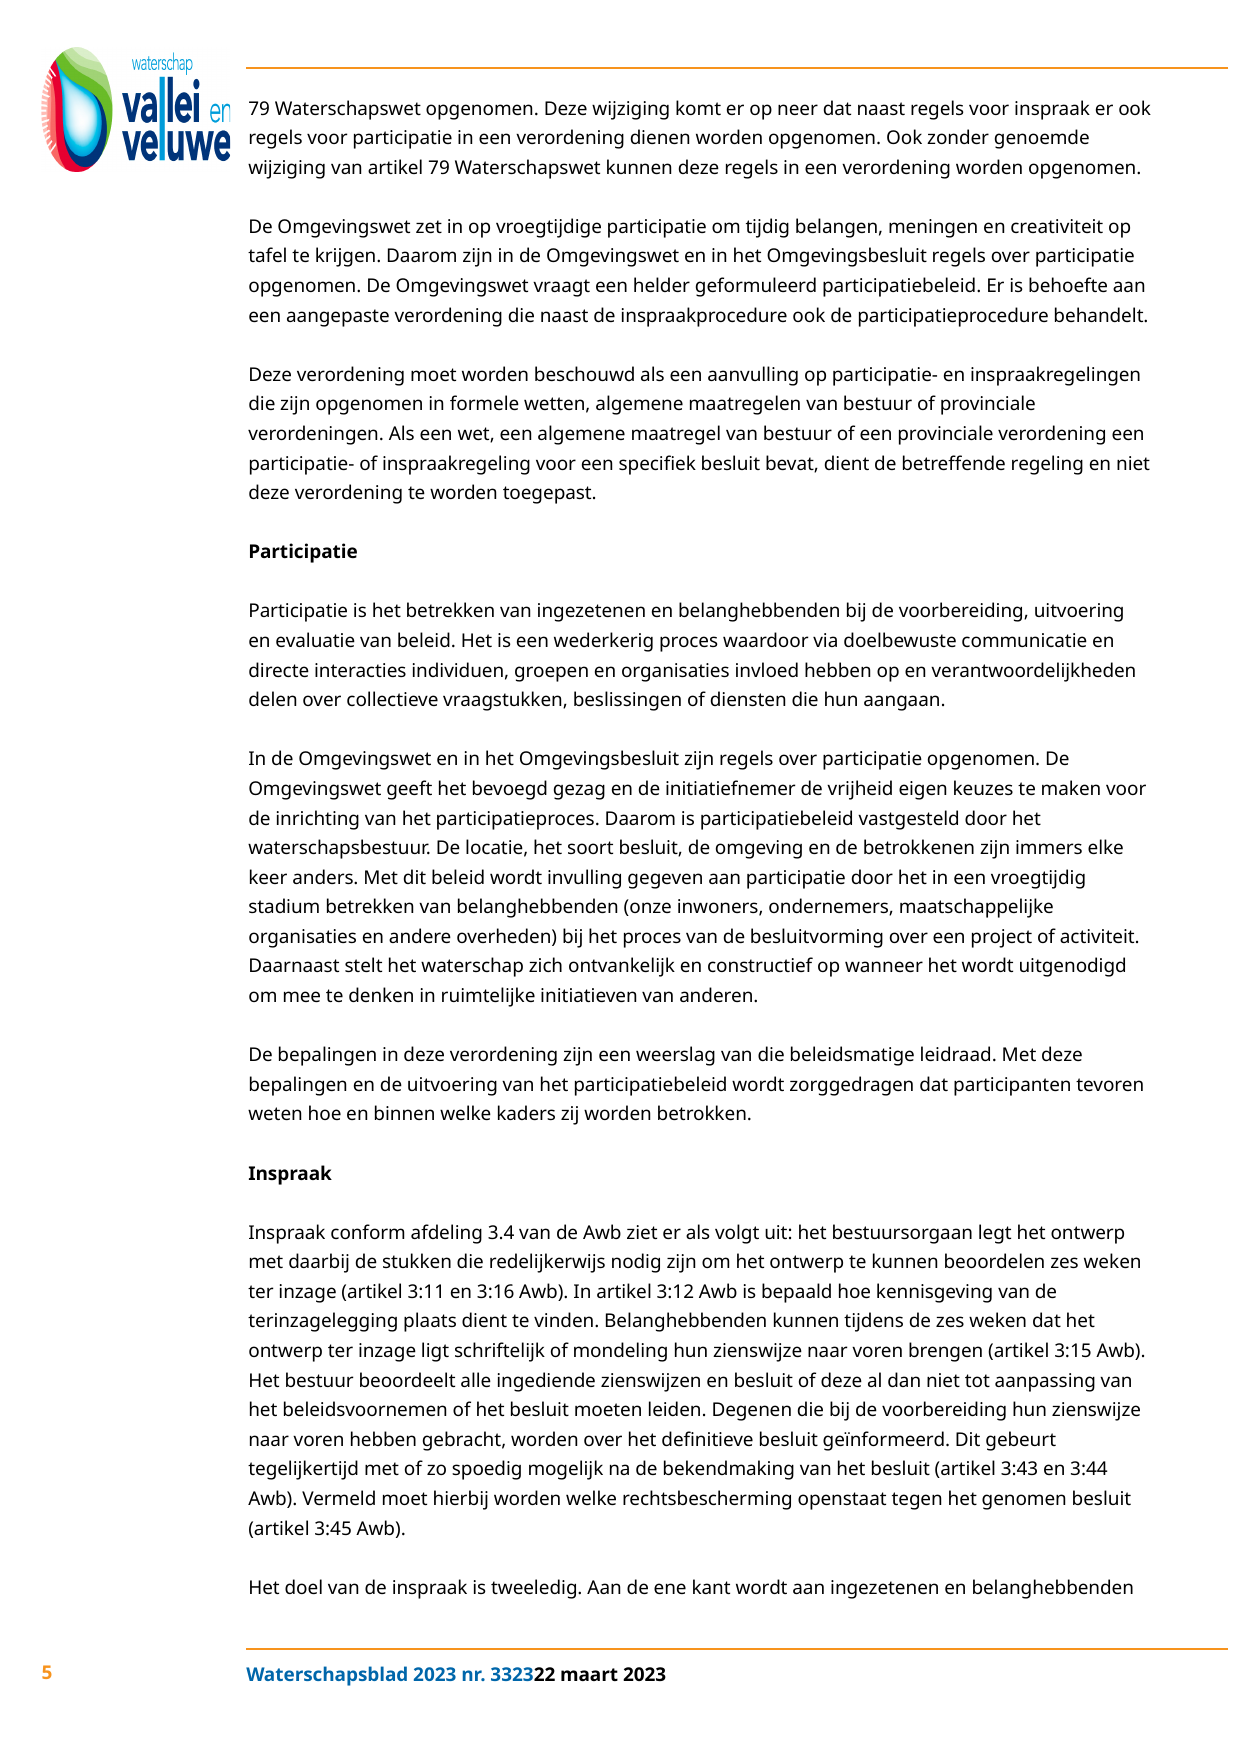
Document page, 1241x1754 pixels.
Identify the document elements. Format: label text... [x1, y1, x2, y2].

text Inspraak conform afdeling 3.4 van de Awb ziet er als volgt uit: het bestuursorgaan legt het ontwerp met daarbij de stukken die redelijkerwijs nodig zijn om het ontwerp te kunnen beoordelen zes weken ter inzage (artikel 3:11 en 3:16 Awb). In artikel 3:12 Awb is bepaald hoe kennisgeving van de terinzagelegging plaats dient te vinden. Belanghebbenden kunnen tijdens de zes weken dat het ontwerp ter inzage ligt schriftelijk of mondeling hun zienswijze naar voren brengen (artikel 3:15 Awb). Het bestuur beoordeelt alle ingediende zienswijzen en besluit of deze al dan niet tot aanpassing van het beleidsvoornemen of het besluit moeten leiden. Degenen die bij de voorbereiding hun zienswijze naar voren hebben gebracht, worden over het definitieve besluit geïnformeerd. Dit gebeurt tegelijkertijd met of zo spoedig mogelijk na de bekendmaking van het besluit (artikel 3:43 en 3:44 Awb). Vermeld moet hierbij worden welke rechtsbescherming openstaat tegen het genomen besluit (artikel 3:45 Awb). [248, 1219, 1152, 1541]
text Het doel van de inspraak is tweeledig. Aan de ene kant wordt aan ingezetenen en belanghebbenden [248, 1574, 1152, 1600]
text Participatie is het betrekken van ingezetenen en belanghebbenden bij de voorbereiding, uitvoering en evaluatie van beleid. Het is een wederkerig proces waardoor via doelbewuste communicatie en directe interacties individuen, groepen en organisaties invloed hebben op en verantwoordelijkheden delen over collectieve vraagstukken, beslissingen of diensten die hun aangaan. [248, 598, 1152, 712]
text 79 Waterschapswet opgenomen. Deze wijziging komt er op neer dat naast regels voor inspraak er ook regels voor participatie in een verordening dienen worden opgenomen. Ook zonder genoemde wijziging van artikel 79 Waterschapswet kunnen deze regels in een verordening worden opgenomen. [248, 95, 1152, 180]
text Inspraak [248, 1160, 1152, 1186]
text De Omgevingswet zet in op vroegtijdige participatie om tijdig belangen, meningen en creativiteit op tafel te krijgen. Daarom zijn in de Omgevingswet en in het Omgevingsbesluit regels over participatie opgenomen. De Omgevingswet vraagt een helder geformuleerd participatiebeleid. Er is behoefte aan een aangepaste verordening die naast de inspraakprocedure ook de participatieprocedure behandelt. [248, 213, 1152, 328]
text In de Omgevingswet en in het Omgevingsbesluit zijn regels over participatie opgenomen. De Omgevingswet geeft het bevoegd gezag en de initiatiefnemer de vrijheid eigen keuzes te maken voor de inrichting van het participatieproces. Daarom is participatiebeleid vastgesteld door het waterschapsbestuur. De locatie, het soort besluit, de omgeving en de betrokkenen zijn immers elke keer anders. Met dit beleid wordt invulling gegeven aan participatie door het in een vroegtijdig stadium betrekken van belanghebbenden (onze inwoners, ondernemers, maatschappelijke organisaties en andere overheden) bij het proces van de besluitvorming over een project of activiteit. Daarnaast stelt het waterschap zich ontvankelijk en constructief op wanneer het wordt uitgenodigd om mee te denken in ruimtelijke initiatieven van anderen. [248, 746, 1152, 1008]
text Deze verordening moet worden beschouwd als een aanvulling op participatie- en inspraakregelingen die zijn opgenomen in formele wetten, algemene maatregelen van bestuur of provinciale verordeningen. Als een wet, een algemene maatregel van bestuur of een provinciale verordening een participatie- of inspraakregeling voor een specifiek besluit bevat, dient de betreffende regeling en niet deze verordening te worden toegepast. [248, 361, 1152, 505]
text De bepalingen in deze verordening zijn een weerslag van die beleidsmatige leidraad. Met deze bepalingen en de uitvoering van het participatiebeleid wordt zorggedragen dat participanten tevoren weten hoe en binnen welke kaders zij worden betrokken. [248, 1041, 1152, 1126]
picture [41, 47, 231, 172]
text Participatie [248, 538, 1152, 564]
